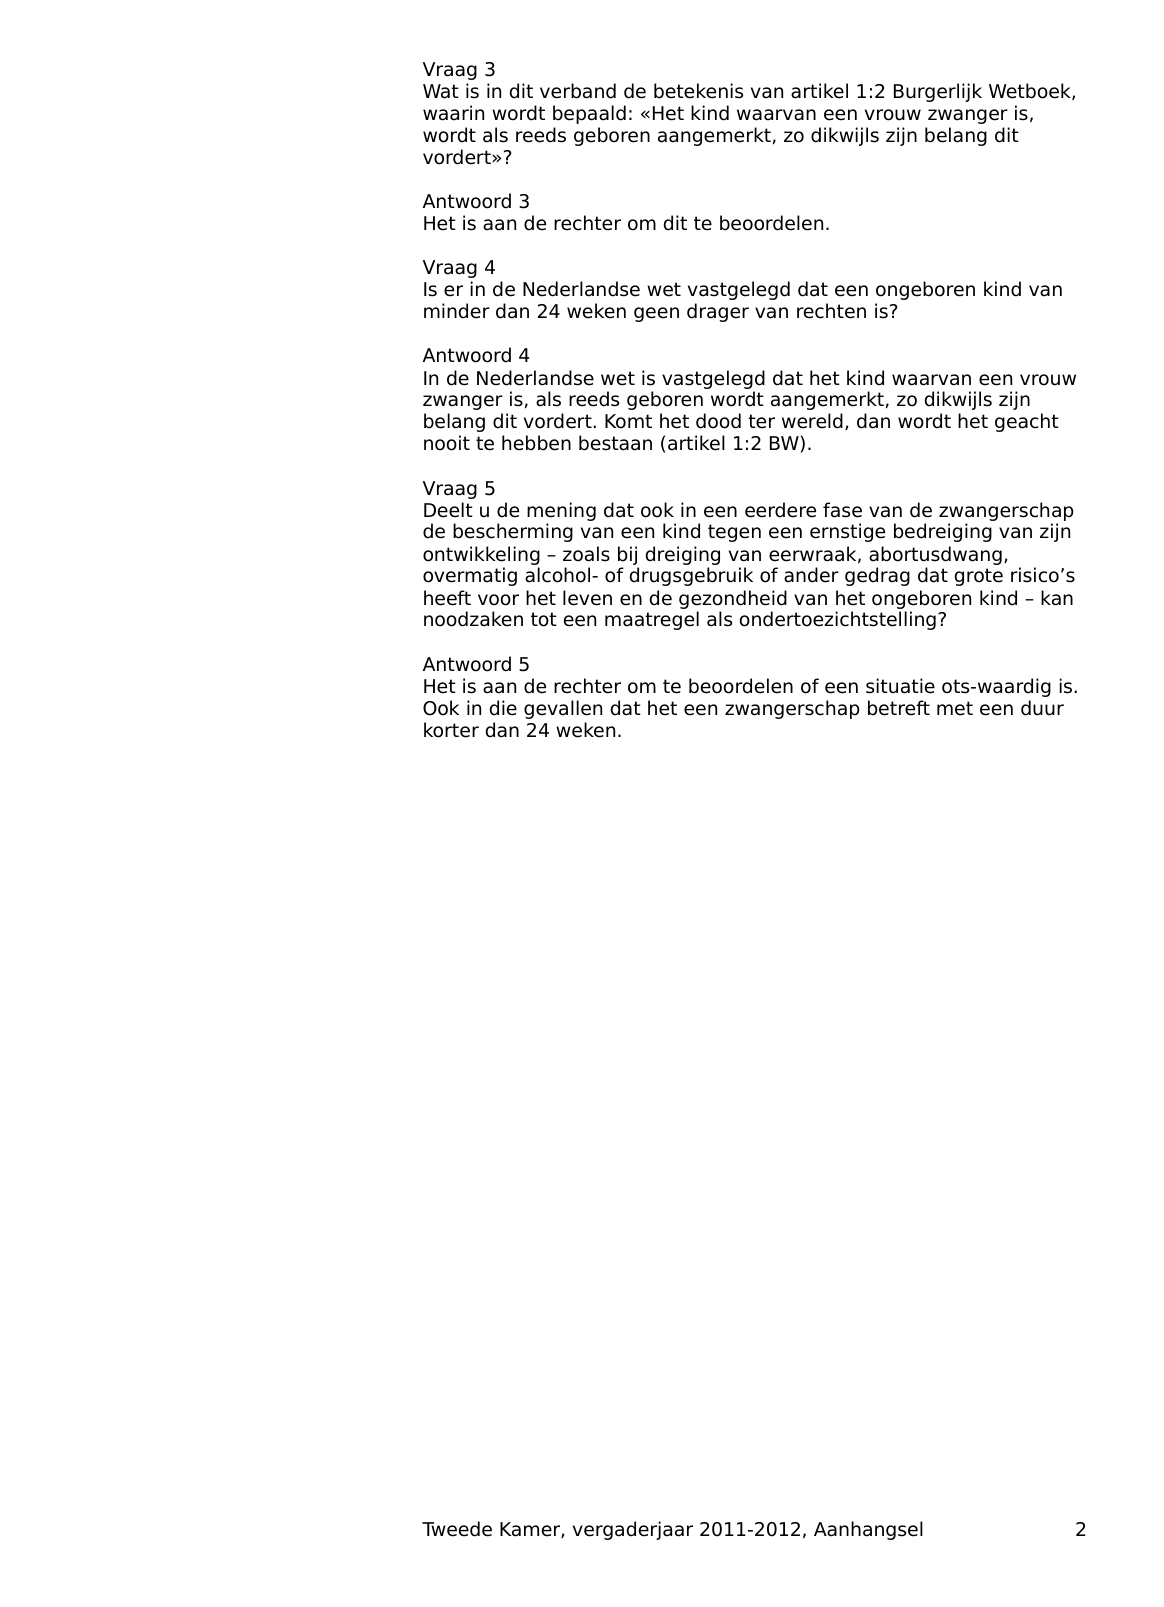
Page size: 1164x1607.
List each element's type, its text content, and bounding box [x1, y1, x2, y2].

text In de Nederlandse wet is vastgelegd dat het kind waarvan een vrouw zwanger is, als reeds geboren wordt aangemerkt, zo dikwijls zijn belang dit vordert. Komt het dood ter wereld, dan wordt het geacht nooit te hebben bestaan (artikel 1:2 BW). [422, 367, 1087, 455]
text Vraag 3 [422, 59, 1087, 81]
text Antwoord 3 [422, 191, 1087, 213]
text Wat is in dit verband de betekenis van artikel 1:2 Burgerlijk Wetboek, waarin wordt bepaald: «Het kind waarvan een vrouw zwanger is, wordt als reeds geboren aangemerkt, zo dikwijls zijn belang dit vordert»? [422, 81, 1087, 169]
text Deelt u de mening dat ook in een eerdere fase van de zwangerschap de bescherming van een kind tegen een ernstige bedreiging van zijn ontwikkeling – zoals bij dreiging van eerwraak, abortusdwang, overmatig alcohol- of drugsgebruik of ander gedrag dat grote risico’s heeft voor het leven en de gezondheid van het ongeboren kind – kan noodzaken tot een maatregel als ondertoezichtstelling? [422, 499, 1087, 631]
text Het is aan de rechter om dit te beoordelen. [422, 213, 1087, 235]
text Antwoord 5 [422, 653, 1087, 676]
text Vraag 5 [422, 477, 1087, 499]
text Vraag 4 [422, 257, 1087, 279]
text Is er in de Nederlandse wet vastgelegd dat een ongeboren kind van minder dan 24 weken geen drager van rechten is? [422, 279, 1087, 323]
text Het is aan de rechter om te beoordelen of een situatie ots-waardig is. Ook in die gevallen dat het een zwangerschap betreft met een duur korter dan 24 weken. [422, 676, 1087, 741]
text Antwoord 4 [422, 345, 1087, 367]
